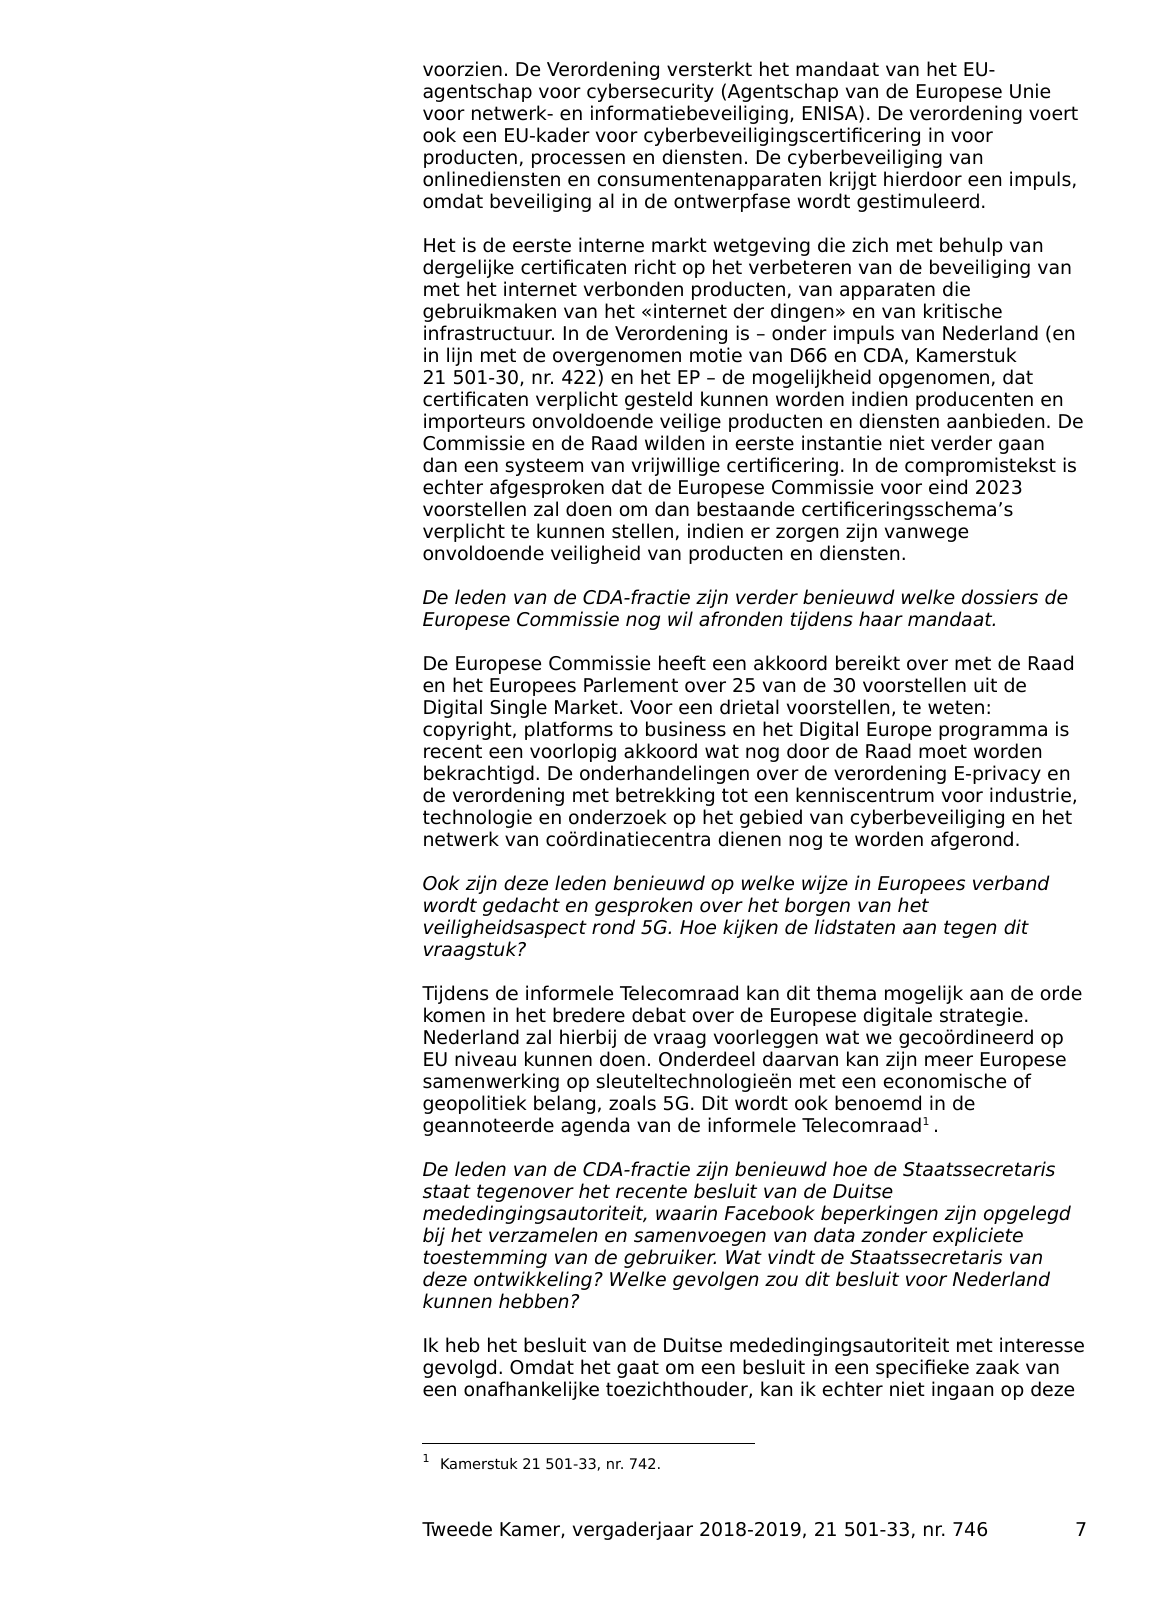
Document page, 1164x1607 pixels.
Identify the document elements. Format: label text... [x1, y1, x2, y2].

text Tijdens de informele Telecomraad kan dit thema mogelijk aan de orde komen in het bredere debat over de Europese digitale strategie. Nederland zal hierbij de vraag voorleggen wat we gecoördineerd op EU niveau kunnen doen. Onderdeel daarvan kan zijn meer Europese samenwerking op sleuteltechnologieën met een economische of geopolitiek belang, zoals 5G. Dit wordt ook benoemd in de geannoteerde agenda van de informele Telecomraad. [422, 983, 1087, 1137]
text Ook zijn deze leden benieuwd op welke wijze in Europees verband wordt gedacht en gesproken over het borgen van het veiligheidsaspect rond 5G. Hoe kijken de lidstaten aan tegen dit vraagstuk? [422, 873, 1087, 961]
text De leden van de CDA-fractie zijn verder benieuwd welke dossiers de Europese Commissie nog wil afronden tijdens haar mandaat. [422, 587, 1087, 631]
text Kamerstuk 21 501-33, nr. 742. [422, 1452, 1087, 1474]
text De leden van de CDA-fractie zijn benieuwd hoe de Staatssecretaris staat tegenover het recente besluit van de Duitse mededingingsautoriteit, waarin Facebook beperkingen zijn opgelegd bij het verzamelen en samenvoegen van data zonder expliciete toestemming van de gebruiker. Wat vindt de Staatssecretaris van deze ontwikkeling? Welke gevolgen zou dit besluit voor Nederland kunnen hebben? [422, 1159, 1087, 1313]
text De Europese Commissie heeft een akkoord bereikt over met de Raad en het Europees Parlement over 25 van de 30 voorstellen uit de Digital Single Market. Voor een drietal voorstellen, te weten: copyright, platforms to business en het Digital Europe programma is recent een voorlopig akkoord wat nog door de Raad moet worden bekrachtigd. De onderhandelingen over de verordening E-privacy en de verordening met betrekking tot een kenniscentrum voor industrie, technologie en onderzoek op het gebied van cyberbeveiliging en het netwerk van coördinatiecentra dienen nog te worden afgerond. [422, 653, 1087, 851]
text Het is de eerste interne markt wetgeving die zich met behulp van dergelijke certificaten richt op het verbeteren van de beveiliging van met het internet verbonden producten, van apparaten die gebruikmaken van het «internet der dingen» en van kritische infrastructuur. In de Verordening is – onder impuls van Nederland (en in lijn met de overgenomen motie van D66 en CDA, Kamerstuk 21 501-30, nr. 422) en het EP – de mogelijkheid opgenomen, dat certificaten verplicht gesteld kunnen worden indien producenten en importeurs onvoldoende veilige producten en diensten aanbieden. De Commissie en de Raad wilden in eerste instantie niet verder gaan dan een systeem van vrijwillige certificering. In de compromistekst is echter afgesproken dat de Europese Commissie voor eind 2023 voorstellen zal doen om dan bestaande certificeringsschema’s verplicht te kunnen stellen, indien er zorgen zijn vanwege onvoldoende veiligheid van producten en diensten. [422, 235, 1087, 565]
text voorzien. De Verordening versterkt het mandaat van het EU-agentschap voor cybersecurity (Agentschap van de Europese Unie voor netwerk- en informatiebeveiliging, ENISA). De verordening voert ook een EU-kader voor cyberbeveiligingscertificering in voor producten, processen en diensten. De cyberbeveiliging van onlinediensten en consumentenapparaten krijgt hierdoor een impuls, omdat beveiliging al in de ontwerpfase wordt gestimuleerd. [422, 59, 1087, 213]
text Ik heb het besluit van de Duitse mededingingsautoriteit met interesse gevolgd. Omdat het gaat om een besluit in een specifieke zaak van een onafhankelijke toezichthouder, kan ik echter niet ingaan op deze [422, 1335, 1087, 1401]
